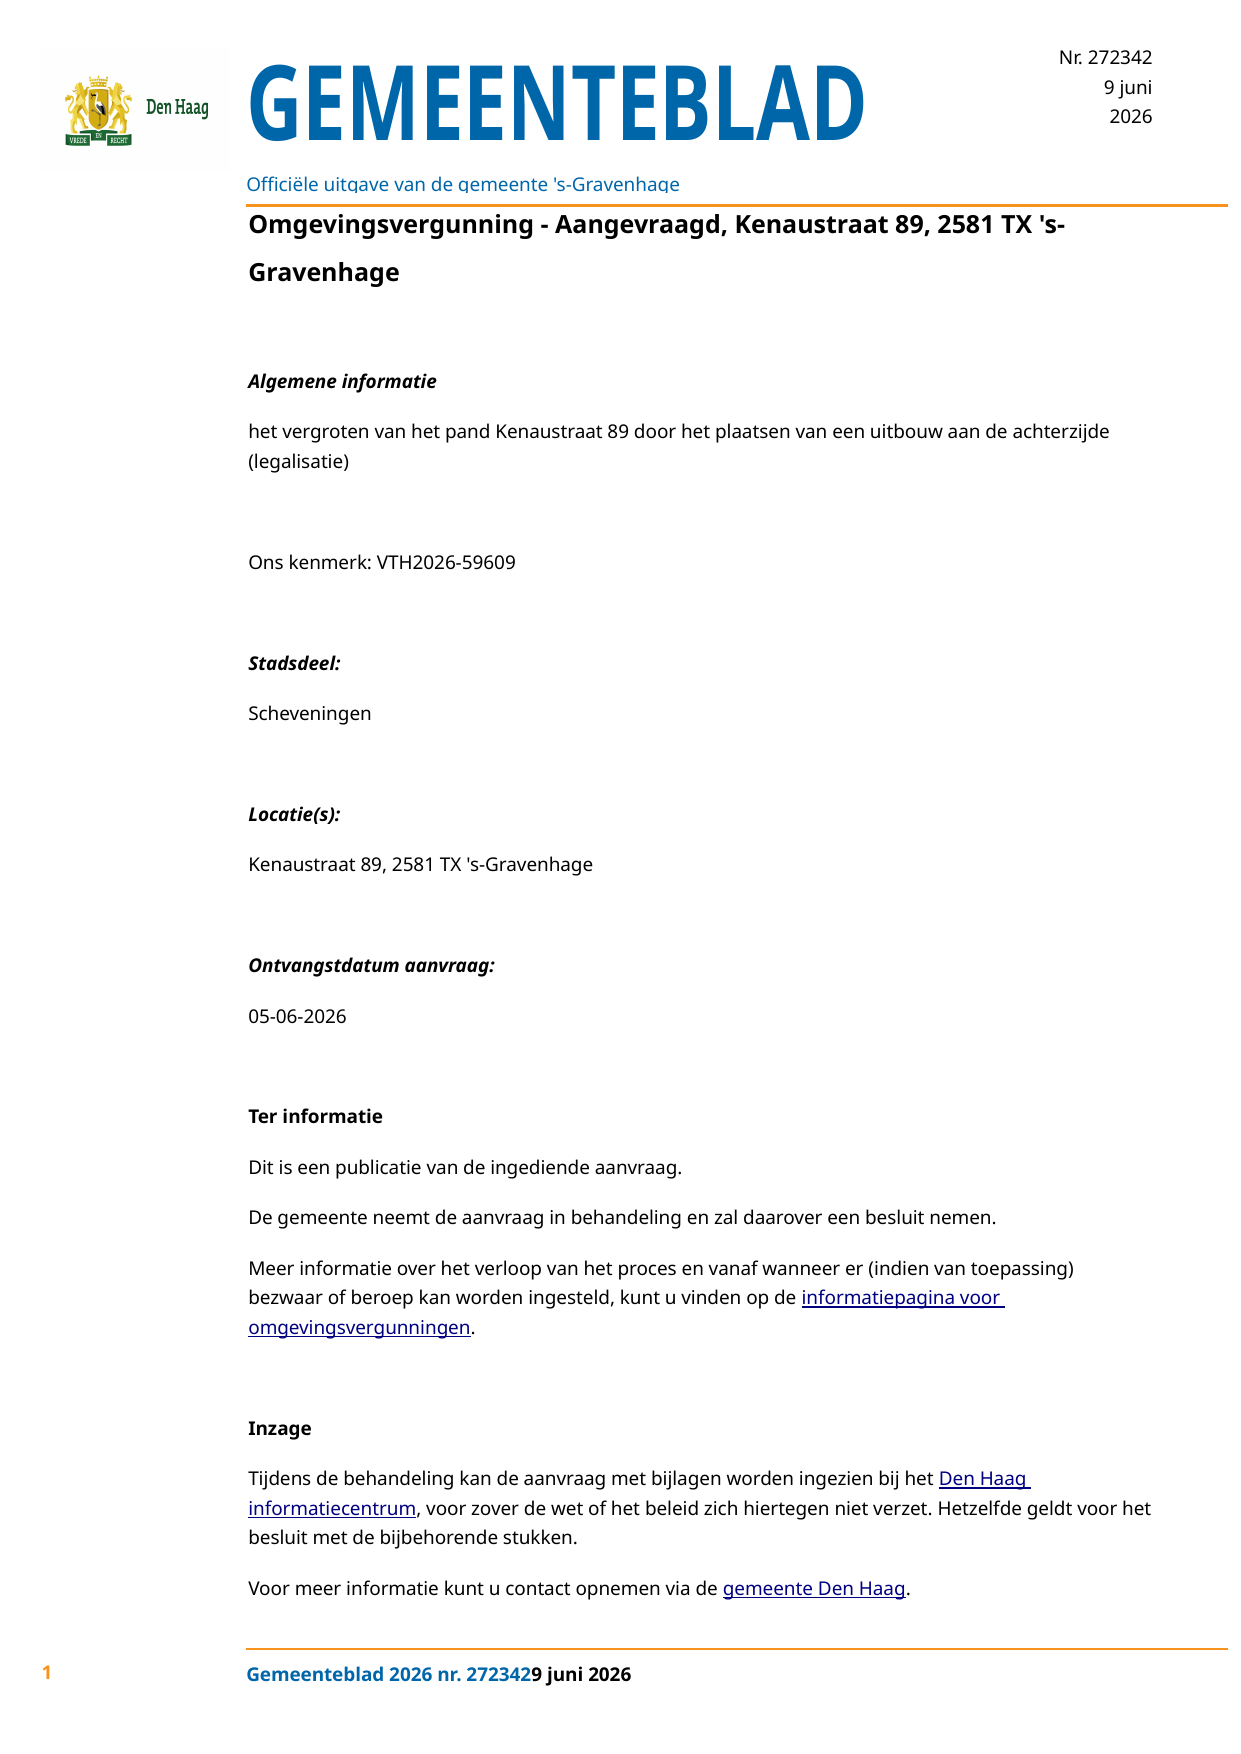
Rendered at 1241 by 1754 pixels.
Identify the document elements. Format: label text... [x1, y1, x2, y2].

text Omgevingsvergunning - Aangevraagd, Kenaustraat 89, 2581 TX 's-Gravenhage [248, 207, 1152, 288]
text Meer informatie over het verloop van het proces en vanaf wanneer er (indien van toepassing) bezwaar of beroep kan worden ingesteld, kunt u vinden op de informatiepagina voor omgevingsvergunningen. [248, 1255, 1152, 1340]
text Ons kenmerk: VTH2026-59609 [248, 549, 1152, 575]
text Inzage [248, 1415, 1152, 1441]
text Voor meer informatie kunt u contact opnemen via de gemeente Den Haag. [248, 1575, 1152, 1601]
text Algemene informatie [248, 368, 1152, 394]
text 05-06-2026 [248, 1003, 1152, 1029]
text Dit is een publicatie van de ingediende aanvraag. [248, 1154, 1152, 1180]
text het vergroten van het pand Kenaustraat 89 door het plaatsen van een uitbouw aan de achterzijde (legalisatie) [248, 419, 1152, 474]
text Scheveningen [248, 700, 1152, 726]
text Ontvangstdatum aanvraag: [248, 952, 1152, 978]
text Tijdens de behandeling kan de aanvraag met bijlagen worden ingezien bij het Den Haag informatiecentrum, voor zover de wet of het beleid zich hiertegen niet verzet. Hetzelfde geldt voor het besluit met de bijbehorende stukken. [248, 1465, 1152, 1550]
text Locatie(s): [248, 801, 1152, 827]
text De gemeente neemt de aanvraag in behandeling en zal daarover een besluit nemen. [248, 1204, 1152, 1230]
picture [41, 47, 231, 172]
text Ter informatie [248, 1104, 1152, 1129]
text Stadsdeel: [248, 650, 1152, 676]
text Kenaustraat 89, 2581 TX 's-Gravenhage [248, 852, 1152, 877]
